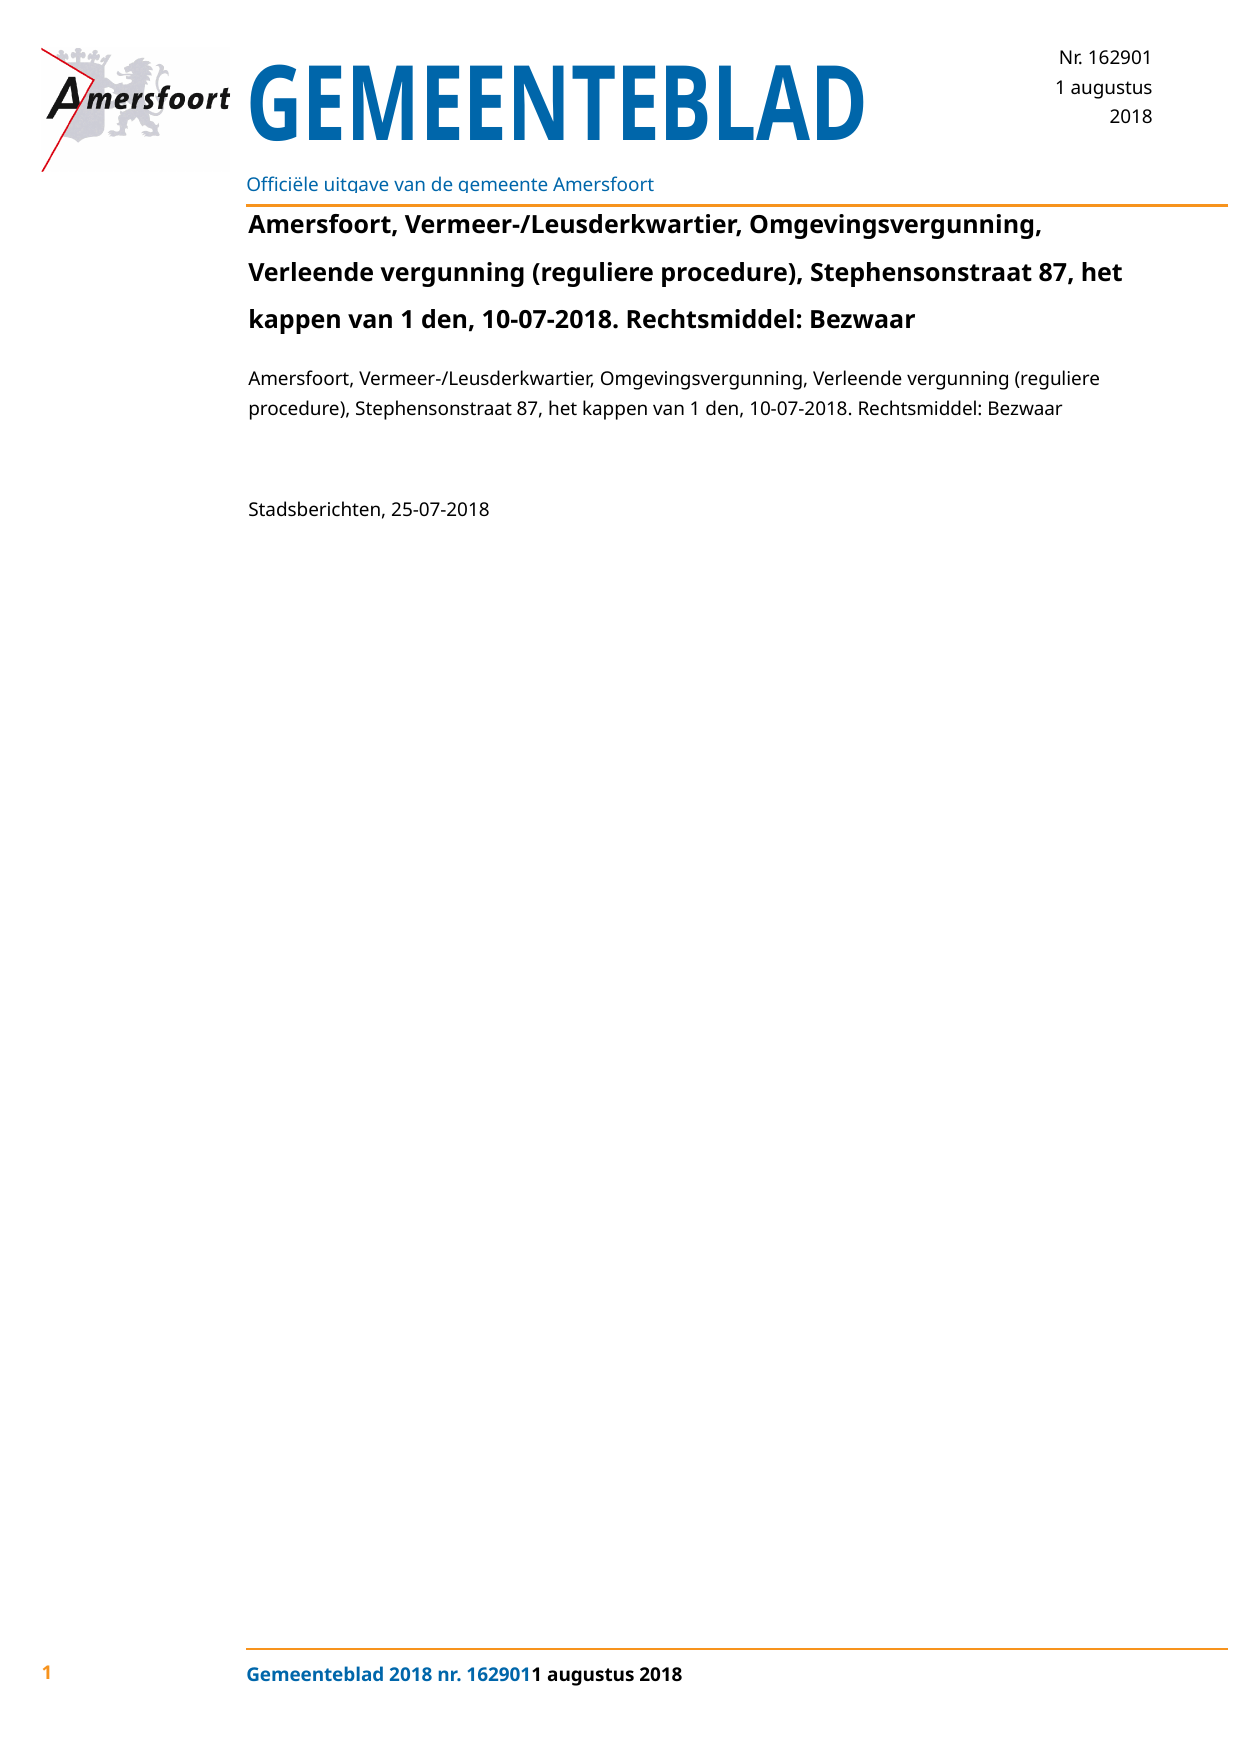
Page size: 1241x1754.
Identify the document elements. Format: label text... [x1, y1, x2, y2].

text Amersfoort, Vermeer-/Leusderkwartier, Omgevingsvergunning, Verleende vergunning (reguliere procedure), Stephensonstraat 87, het kappen van 1 den, 10-07-2018. Rechtsmiddel: Bezwaar [248, 207, 1152, 336]
text Stadsberichten, 25-07-2018 [248, 496, 1152, 522]
picture [41, 47, 231, 172]
text Amersfoort, Vermeer-/Leusderkwartier, Omgevingsvergunning, Verleende vergunning (reguliere procedure), Stephensonstraat 87, het kappen van 1 den, 10-07-2018. Rechtsmiddel: Bezwaar [248, 366, 1152, 421]
